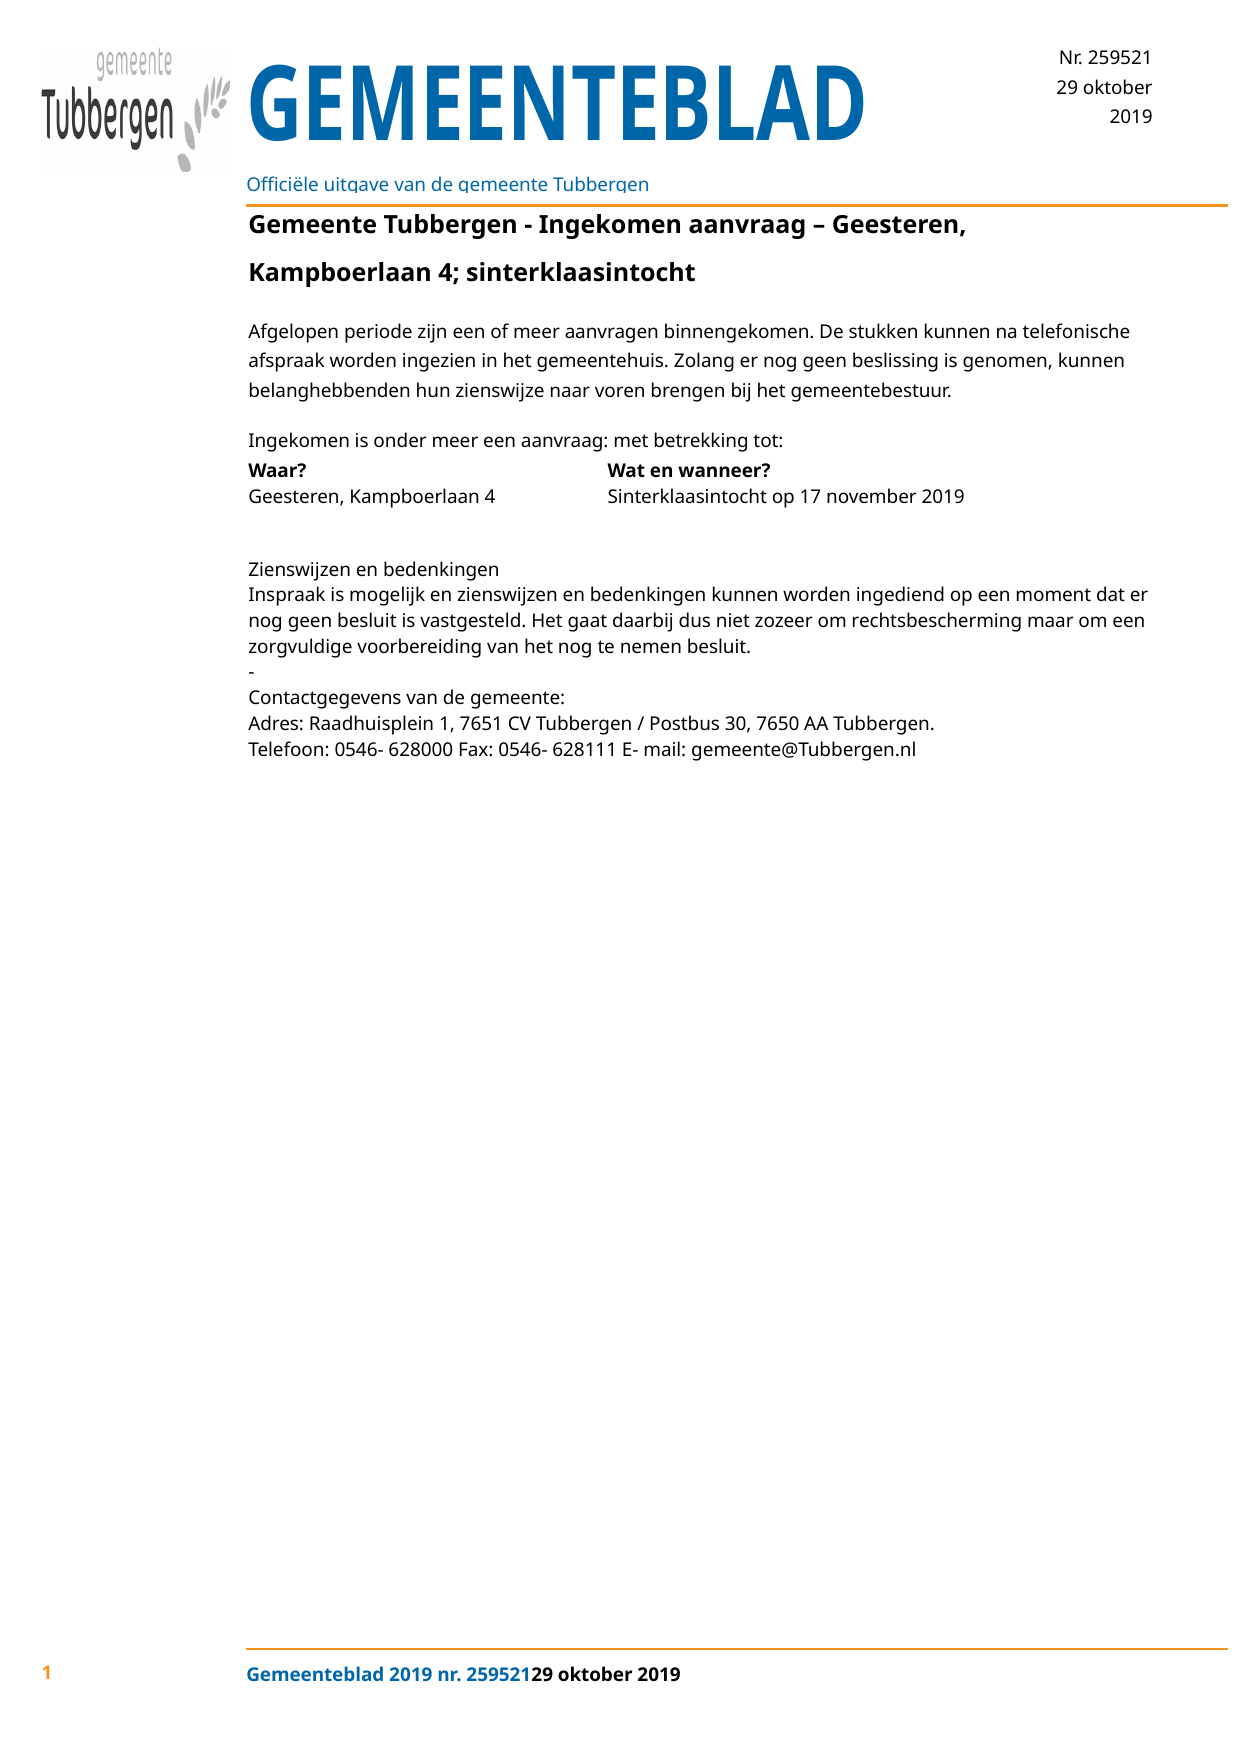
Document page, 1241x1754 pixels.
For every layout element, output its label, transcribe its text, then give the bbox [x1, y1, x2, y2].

text Gemeente Tubbergen - Ingekomen aanvraag – Geesteren, Kampboerlaan 4; sinterklaasintocht [248, 207, 1152, 288]
text Zienswijzen en bedenkingen [248, 556, 1152, 582]
text Adres: Raadhuisplein 1, 7651 CV Tubbergen / Postbus 30, 7650 AA Tubbergen. [248, 710, 1152, 736]
table_cell Sinterklaasintocht op 17 november 2019 [608, 483, 1152, 509]
table_header Wat en wanneer? [608, 457, 1152, 483]
picture [41, 47, 231, 172]
text Ingekomen is onder meer een aanvraag: met betrekking tot: [248, 427, 1152, 453]
text Contactgegevens van de gemeente: [248, 684, 1152, 710]
table_header Waar? [248, 457, 607, 483]
text Afgelopen periode zijn een of meer aanvragen binnengekomen. De stukken kunnen na telefonische afspraak worden ingezien in het gemeentehuis. Zolang er nog geen beslissing is genomen, kunnen belanghebbenden hun zienswijze naar voren brengen bij het gemeentebestuur. [248, 318, 1152, 403]
text Telefoon: 0546- 628000 Fax: 0546- 628111 E- mail: gemeente@Tubbergen.nl [248, 736, 1152, 762]
table_cell Geesteren, Kampboerlaan 4 [248, 483, 607, 509]
text - [248, 659, 1152, 684]
text Inspraak is mogelijk en zienswijzen en bedenkingen kunnen worden ingediend op een moment dat er nog geen besluit is vastgesteld. Het gaat daarbij dus niet zozeer om rechtsbescherming maar om een zorgvuldige voorbereiding van het nog te nemen besluit. [248, 582, 1152, 659]
